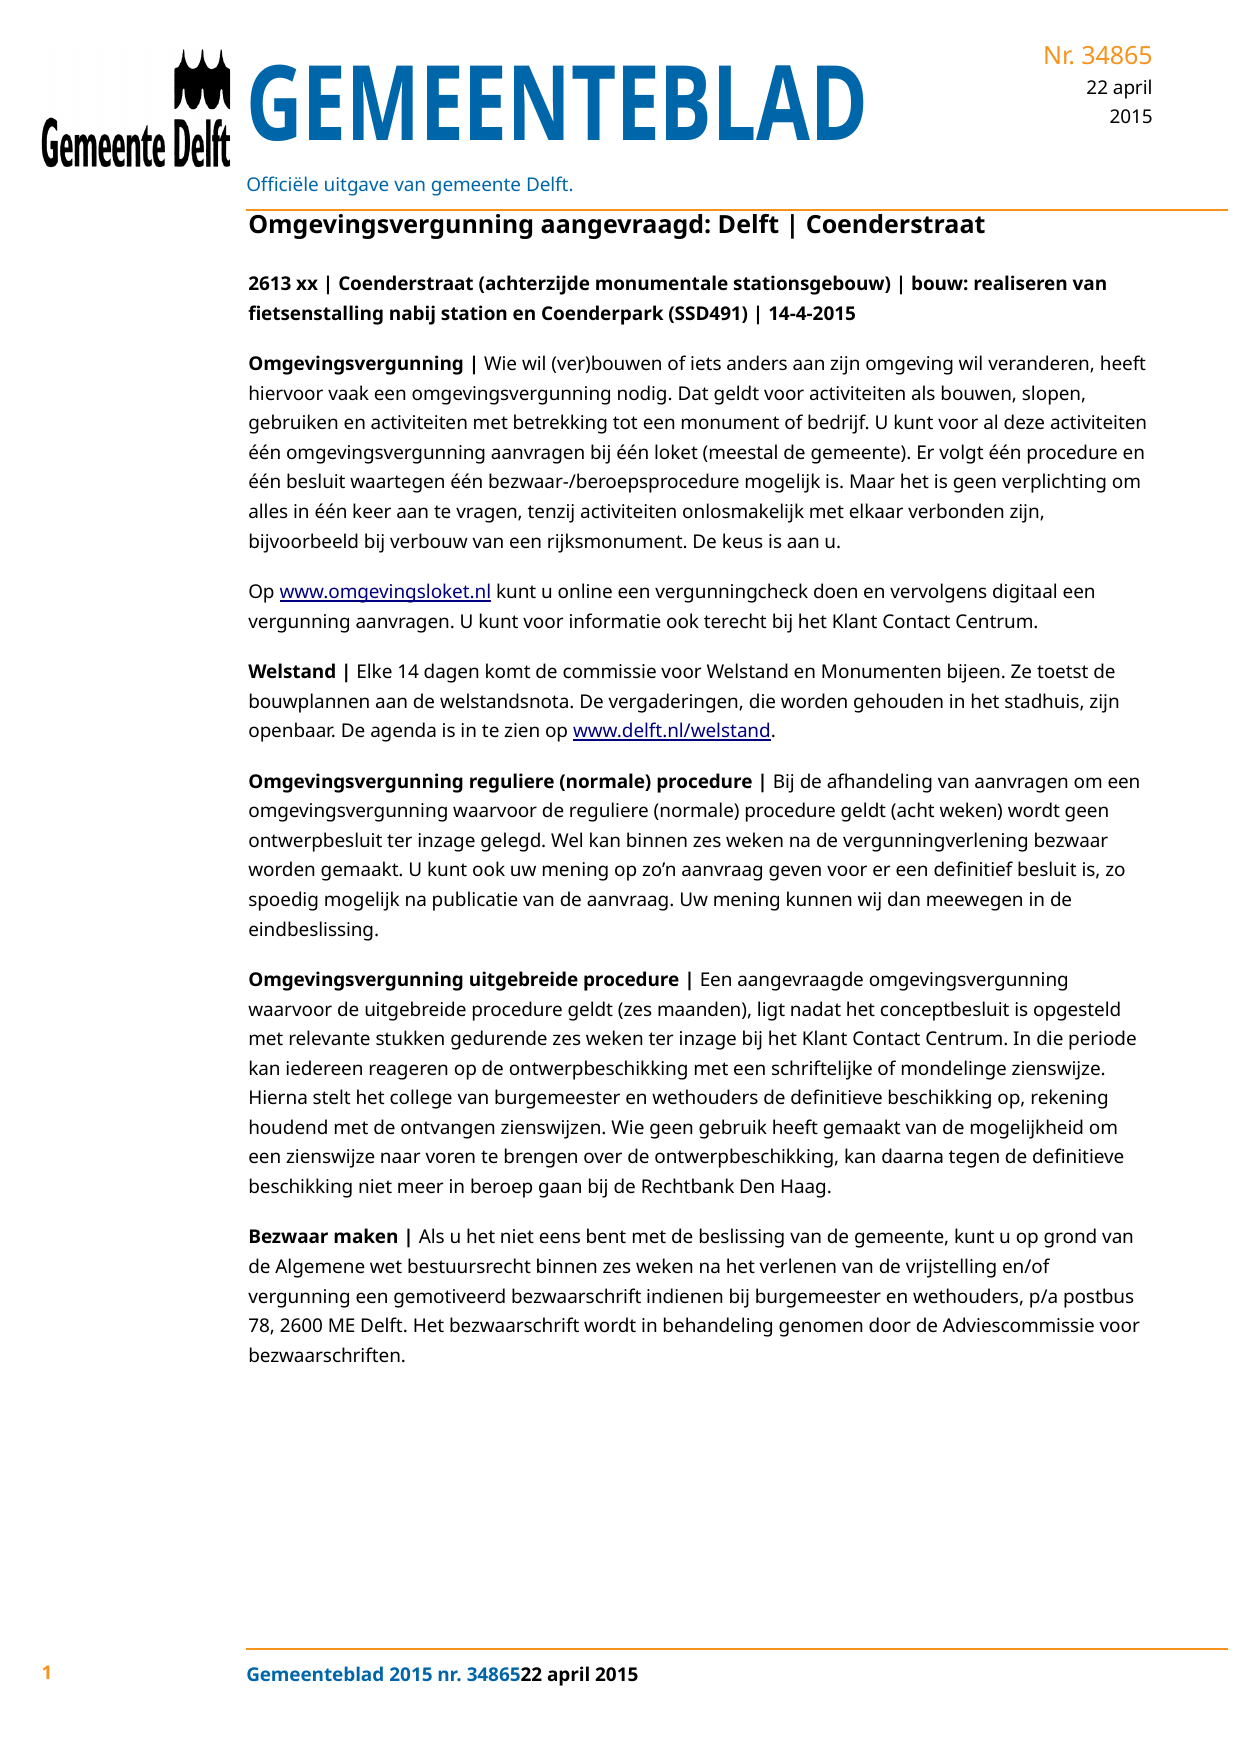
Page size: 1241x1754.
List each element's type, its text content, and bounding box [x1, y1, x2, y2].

text Omgevingsvergunning reguliere (normale) procedure | Bij de afhandeling van aanvragen om een omgevingsvergunning waarvoor de reguliere (normale) procedure geldt (acht weken) wordt geen ontwerpbesluit ter inzage gelegd. Wel kan binnen zes weken na de vergunningverlening bezwaar worden gemaakt. U kunt ook uw mening op zo’n aanvraag geven voor er een definitief besluit is, zo spoedig mogelijk na publicatie van de aanvraag. Uw mening kunnen wij dan meewegen in de eindbeslissing. [248, 768, 1152, 941]
text Welstand | Elke 14 dagen komt de commissie voor Welstand en Monumenten bijeen. Ze toetst de bouwplannen aan de welstandsnota. De vergaderingen, die worden gehouden in het stadhuis, zijn openbaar. De agenda is in te zien op www.delft.nl/welstand. [248, 658, 1152, 743]
text Bezwaar maken | Als u het niet eens bent met de beslissing van de gemeente, kunt u op grond van de Algemene wet bestuursrecht binnen zes weken na het verlenen van de vrijstelling en/of vergunning een gemotiveerd bezwaarschrift indienen bij burgemeester en wethouders, p/a postbus 78, 2600 ME Delft. Het bezwaarschrift wordt in behandeling genomen door de Adviescommissie voor bezwaarschriften. [248, 1224, 1152, 1368]
text 2613 xx | Coenderstraat (achterzijde monumentale stationsgebouw) | bouw: realiseren van fietsenstalling nabij station en Coenderpark (SSD491) | 14-4-2015 [248, 270, 1152, 326]
text Op www.omgevingsloket.nl kunt u online een vergunningcheck doen en vervolgens digitaal een vergunning aanvragen. U kunt voor informatie ook terecht bij het Klant Contact Centrum. [248, 578, 1152, 633]
text Omgevingsvergunning | Wie wil (ver)bouwen of iets anders aan zijn omgeving wil veranderen, heeft hiervoor vaak een omgevingsvergunning nodig. Dat geldt voor activiteiten als bouwen, slopen, gebruiken en activiteiten met betrekking tot een monument of bedrijf. U kunt voor al deze activiteiten één omgevingsvergunning aanvragen bij één loket (meestal de gemeente). Er volgt één procedure en één besluit waartegen één bezwaar-/beroepsprocedure mogelijk is. Maar het is geen verplichting om alles in één keer aan te vragen, tenzij activiteiten onlosmakelijk met elkaar verbonden zijn, bijvoorbeeld bij verbouw van een rijksmonument. De keus is aan u. [248, 350, 1152, 553]
text Omgevingsvergunning uitgebreide procedure | Een aangevraagde omgevingsvergunning waarvoor de uitgebreide procedure geldt (zes maanden), ligt nadat het conceptbesluit is opgesteld met relevante stukken gedurende zes weken ter inzage bij het Klant Contact Centrum. In die periode kan iedereen reageren op de ontwerpbeschikking met een schriftelijke of mondelinge zienswijze. Hierna stelt het college van burgemeester en wethouders de definitieve beschikking op, rekening houdend met de ontvangen zienswijzen. Wie geen gebruik heeft gemaakt van de mogelijkheid om een zienswijze naar voren te brengen over de ontwerpbeschikking, kan daarna tegen de definitieve beschikking niet meer in beroep gaan bij de Rechtbank Den Haag. [248, 966, 1152, 1199]
text Omgevingsvergunning aangevraagd: Delft | Coenderstraat [248, 211, 1152, 241]
picture [41, 47, 231, 172]
